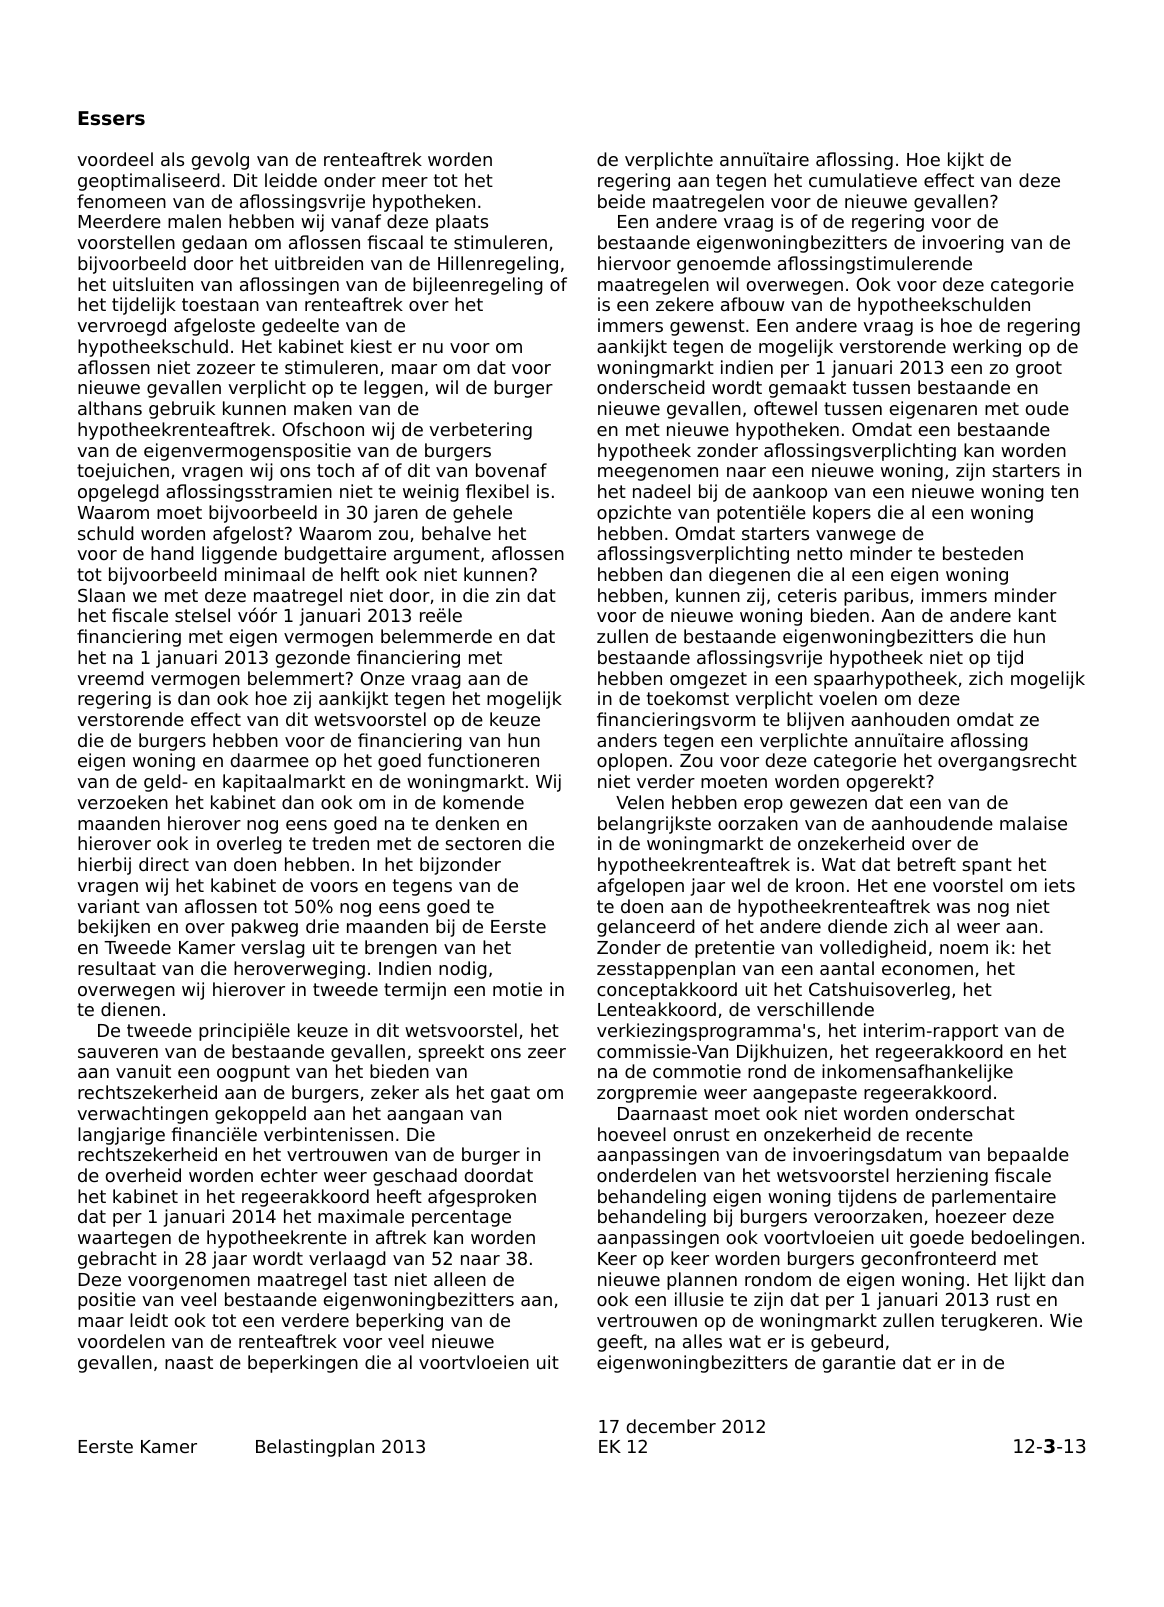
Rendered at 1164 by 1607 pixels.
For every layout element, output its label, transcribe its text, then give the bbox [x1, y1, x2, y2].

text De tweede principiële keuze in dit wetsvoorstel, het sauveren van de bestaande gevallen, spreekt ons zeer aan vanuit een oogpunt van het bieden van rechtszekerheid aan de burgers, zeker als het gaat om verwachtingen gekoppeld aan het aangaan van langjarige financiële verbintenissen. Die rechtszekerheid en het vertrouwen van de burger in de overheid worden echter weer geschaad doordat het kabinet in het regeerakkoord heeft afgesproken dat per 1 januari 2014 het maximale percentage waartegen de hypotheekrente in aftrek kan worden gebracht in 28 jaar wordt verlaagd van 52 naar 38. Deze voorgenomen maatregel tast niet alleen de positie van veel bestaande eigenwoningbezitters aan, maar leidt ook tot een verdere beperking van de voordelen van de renteaftrek voor veel nieuwe gevallen, naast de beperkingen die al voortvloeien uit [77, 1021, 567, 1373]
text voordeel als gevolg van de renteaftrek worden geoptimaliseerd. Dit leidde onder meer tot het fenomeen van de aflossingsvrije hypotheken. Meerdere malen hebben wij vanaf deze plaats voorstellen gedaan om aflossen fiscaal te stimuleren, bijvoorbeeld door het uitbreiden van de Hillenregeling, het uitsluiten van aflossingen van de bijleenregeling of het tijdelijk toestaan van renteaftrek over het vervroegd afgeloste gedeelte van de hypotheekschuld. Het kabinet kiest er nu voor om aflossen niet zozeer te stimuleren, maar om dat voor nieuwe gevallen verplicht op te leggen, wil de burger althans gebruik kunnen maken van de hypotheekrenteaftrek. Ofschoon wij de verbetering van de eigenvermogenspositie van de burgers toejuichen, vragen wij ons toch af of dit van bovenaf opgelegd aflossingsstramien niet te weinig flexibel is. Waarom moet bijvoorbeeld in 30 jaren de gehele schuld worden afgelost? Waarom zou, behalve het voor de hand liggende budgettaire argument, aflossen tot bijvoorbeeld minimaal de helft ook niet kunnen? Slaan we met deze maatregel niet door, in die zin dat het fiscale stelsel vóór 1 januari 2013 reële financiering met eigen vermogen belemmerde en dat het na 1 januari 2013 gezonde financiering met vreemd vermogen belemmert? Onze vraag aan de regering is dan ook hoe zij aankijkt tegen het mogelijk verstorende effect van dit wetsvoorstel op de keuze die de burgers hebben voor de financiering van hun eigen woning en daarmee op het goed functioneren van de geld- en kapitaalmarkt en de woningmarkt. Wij verzoeken het kabinet dan ook om in de komende maanden hierover nog eens goed na te denken en hierover ook in overleg te treden met de sectoren die hierbij direct van doen hebben. In het bijzonder vragen wij het kabinet de voors en tegens van de variant van aflossen tot 50% nog eens goed te bekijken en over pakweg drie maanden bij de Eerste en Tweede Kamer verslag uit te brengen van het resultaat van die heroverweging. Indien nodig, overwegen wij hierover in tweede termijn een motie in te dienen. [77, 150, 567, 1021]
text de verplichte annuïtaire aflossing. Hoe kijkt de regering aan tegen het cumulatieve effect van deze beide maatregelen voor de nieuwe gevallen? [596, 150, 1087, 212]
text Velen hebben erop gewezen dat een van de belangrijkste oorzaken van de aanhoudende malaise in de woningmarkt de onzekerheid over de hypotheekrenteaftrek is. Wat dat betreft spant het afgelopen jaar wel de kroon. Het ene voorstel om iets te doen aan de hypotheekrenteaftrek was nog niet gelanceerd of het andere diende zich al weer aan. Zonder de pretentie van volledigheid, noem ik: het zesstappenplan van een aantal economen, het conceptakkoord uit het Catshuisoverleg, het Lenteakkoord, de verschillende verkiezingsprogramma's, het interim-rapport van de commissie-Van Dijkhuizen, het regeerakkoord en het na de commotie rond de inkomensafhankelijke zorgpremie weer aangepaste regeerakkoord. [596, 793, 1087, 1104]
text Daarnaast moet ook niet worden onderschat hoeveel onrust en onzekerheid de recente aanpassingen van de invoeringsdatum van bepaalde onderdelen van het wetsvoorstel herziening fiscale behandeling eigen woning tijdens de parlementaire behandeling bij burgers veroorzaken, hoezeer deze aanpassingen ook voortvloeien uit goede bedoelingen. Keer op keer worden burgers geconfronteerd met nieuwe plannen rondom de eigen woning. Het lijkt dan ook een illusie te zijn dat per 1 januari 2013 rust en vertrouwen op de woningmarkt zullen terugkeren. Wie geeft, na alles wat er is gebeurd, eigenwoningbezitters de garantie dat er in de [596, 1104, 1087, 1373]
text Een andere vraag is of de regering voor de bestaande eigenwoningbezitters de invoering van de hiervoor genoemde aflossingstimulerende maatregelen wil overwegen. Ook voor deze categorie is een zekere afbouw van de hypotheekschulden immers gewenst. Een andere vraag is hoe de regering aankijkt tegen de mogelijk verstorende werking op de woningmarkt indien per 1 januari 2013 een zo groot onderscheid wordt gemaakt tussen bestaande en nieuwe gevallen, oftewel tussen eigenaren met oude en met nieuwe hypotheken. Omdat een bestaande hypotheek zonder aflossingsverplichting kan worden meegenomen naar een nieuwe woning, zijn starters in het nadeel bij de aankoop van een nieuwe woning ten opzichte van potentiële kopers die al een woning hebben. Omdat starters vanwege de aflossingsverplichting netto minder te besteden hebben dan diegenen die al een eigen woning hebben, kunnen zij, ceteris paribus, immers minder voor de nieuwe woning bieden. Aan de andere kant zullen de bestaande eigenwoningbezitters die hun bestaande aflossingsvrije hypotheek niet op tijd hebben omgezet in een spaarhypotheek, zich mogelijk in de toekomst verplicht voelen om deze financieringsvorm te blijven aanhouden omdat ze anders tegen een verplichte annuïtaire aflossing oplopen. Zou voor deze categorie het overgangsrecht niet verder moeten worden opgerekt? [596, 212, 1087, 793]
